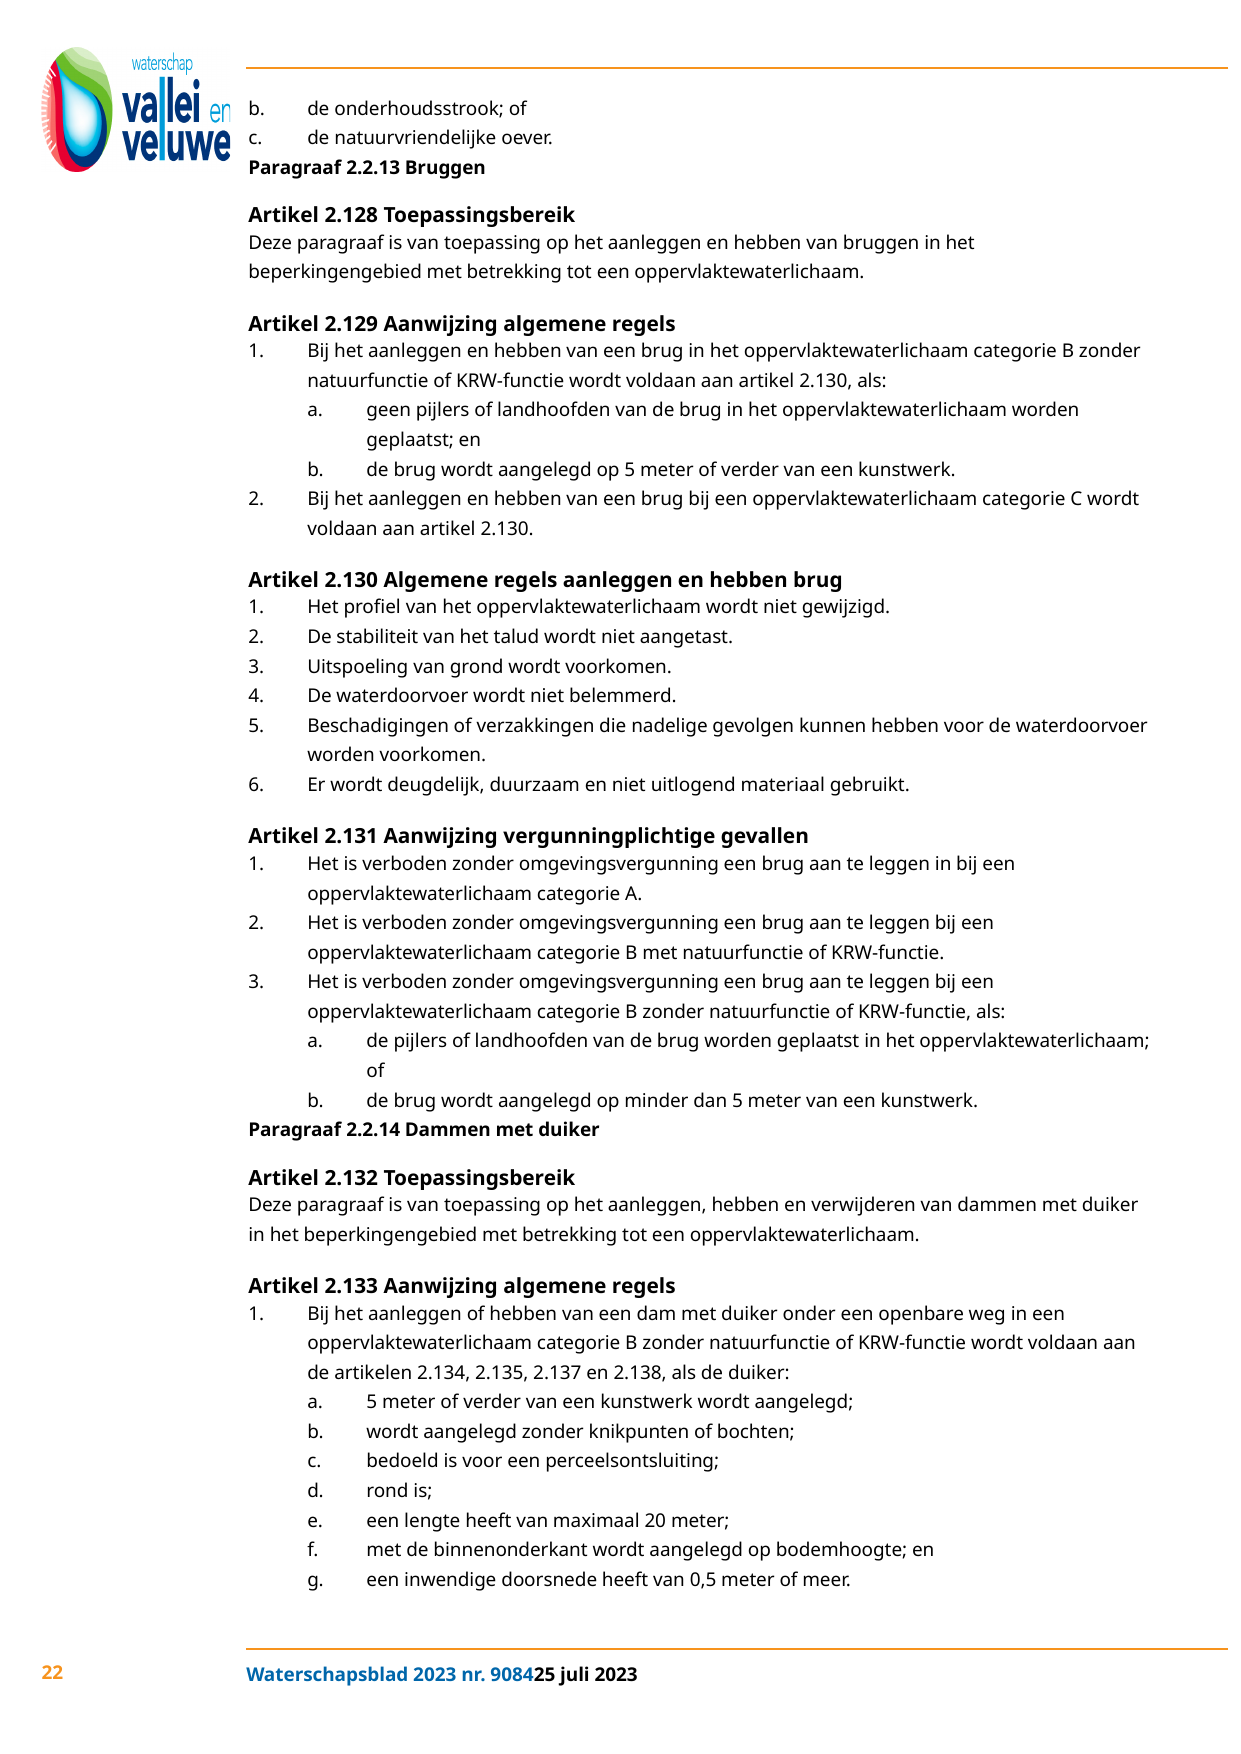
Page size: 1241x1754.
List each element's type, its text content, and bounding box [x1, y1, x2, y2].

list met de binnenonderkant wordt aangelegd op bodemhoogte; en [307, 1536, 1152, 1562]
list de pijlers of landhoofden van de brug worden geplaatst in het oppervlaktewaterlichaam; of [307, 1028, 1152, 1083]
list Het profiel van het oppervlaktewaterlichaam wordt niet gewijzigd. [248, 594, 1152, 619]
list Het is verboden zonder omgevingsvergunning een brug aan te leggen bij een oppervlaktewaterlichaam categorie B zonder natuurfunctie of KRW-functie, als: [248, 968, 1152, 1024]
list De waterdoorvoer wordt niet belemmerd. [248, 682, 1152, 708]
list de onderhoudsstrook; of [248, 95, 1152, 121]
picture [41, 47, 231, 172]
text Paragraaf 2.2.13 Bruggen [248, 154, 1152, 180]
text Artikel 2.133 Aanwijzing algemene regels [248, 1271, 1152, 1300]
list de natuurvriendelijke oever. [248, 124, 1152, 150]
text Deze paragraaf is van toepassing op het aanleggen en hebben van bruggen in het beperkingengebied met betrekking tot een oppervlaktewaterlichaam. [248, 229, 1152, 284]
list Er wordt deugdelijk, duurzaam en niet uitlogend materiaal gebruikt. [248, 771, 1152, 797]
text Artikel 2.129 Aanwijzing algemene regels [248, 309, 1152, 337]
list Het is verboden zonder omgevingsvergunning een brug aan te leggen in bij een oppervlaktewaterlichaam categorie A. [248, 850, 1152, 905]
list Bij het aanleggen en hebben van een brug bij een oppervlaktewaterlichaam categorie C wordt voldaan aan artikel 2.130. [248, 485, 1152, 541]
list Bij het aanleggen en hebben van een brug in het oppervlaktewaterlichaam categorie B zonder natuurfunctie of KRW-functie wordt voldaan aan artikel 2.130, als: [248, 337, 1152, 393]
list Uitspoeling van grond wordt voorkomen. [248, 653, 1152, 679]
list rond is; [307, 1477, 1152, 1503]
list Het is verboden zonder omgevingsvergunning een brug aan te leggen bij een oppervlaktewaterlichaam categorie B met natuurfunctie of KRW-functie. [248, 909, 1152, 964]
text Artikel 2.131 Aanwijzing vergunningplichtige gevallen [248, 822, 1152, 850]
text Artikel 2.132 Toepassingsbereik [248, 1163, 1152, 1191]
text Paragraaf 2.2.14 Dammen met duiker [248, 1116, 1152, 1142]
list de brug wordt aangelegd op 5 meter of verder van een kunstwerk. [307, 456, 1152, 481]
list een lengte heeft van maximaal 20 meter; [307, 1507, 1152, 1533]
list een inwendige doorsnede heeft van 0,5 meter of meer. [307, 1566, 1152, 1592]
list wordt aangelegd zonder knikpunten of bochten; [307, 1418, 1152, 1444]
list geen pijlers of landhoofden van de brug in het oppervlaktewaterlichaam worden geplaatst; en [307, 397, 1152, 452]
list Bij het aanleggen of hebben van een dam met duiker onder een openbare weg in een oppervlaktewaterlichaam categorie B zonder natuurfunctie of KRW-functie wordt voldaan aan de artikelen 2.134, 2.135, 2.137 en 2.138, als de duiker: [248, 1300, 1152, 1385]
list Beschadigingen of verzakkingen die nadelige gevolgen kunnen hebben voor de waterdoorvoer worden voorkomen. [248, 712, 1152, 767]
text Deze paragraaf is van toepassing op het aanleggen, hebben en verwijderen van dammen met duiker in het beperkingengebied met betrekking tot een oppervlaktewaterlichaam. [248, 1191, 1152, 1247]
list De stabiliteit van het talud wordt niet aangetast. [248, 623, 1152, 649]
list bedoeld is voor een perceelsontsluiting; [307, 1448, 1152, 1473]
list 5 meter of verder van een kunstwerk wordt aangelegd; [307, 1388, 1152, 1414]
text Artikel 2.128 Toepassingsbereik [248, 201, 1152, 229]
text Artikel 2.130 Algemene regels aanleggen en hebben brug [248, 565, 1152, 594]
list de brug wordt aangelegd op minder dan 5 meter van een kunstwerk. [307, 1087, 1152, 1112]
